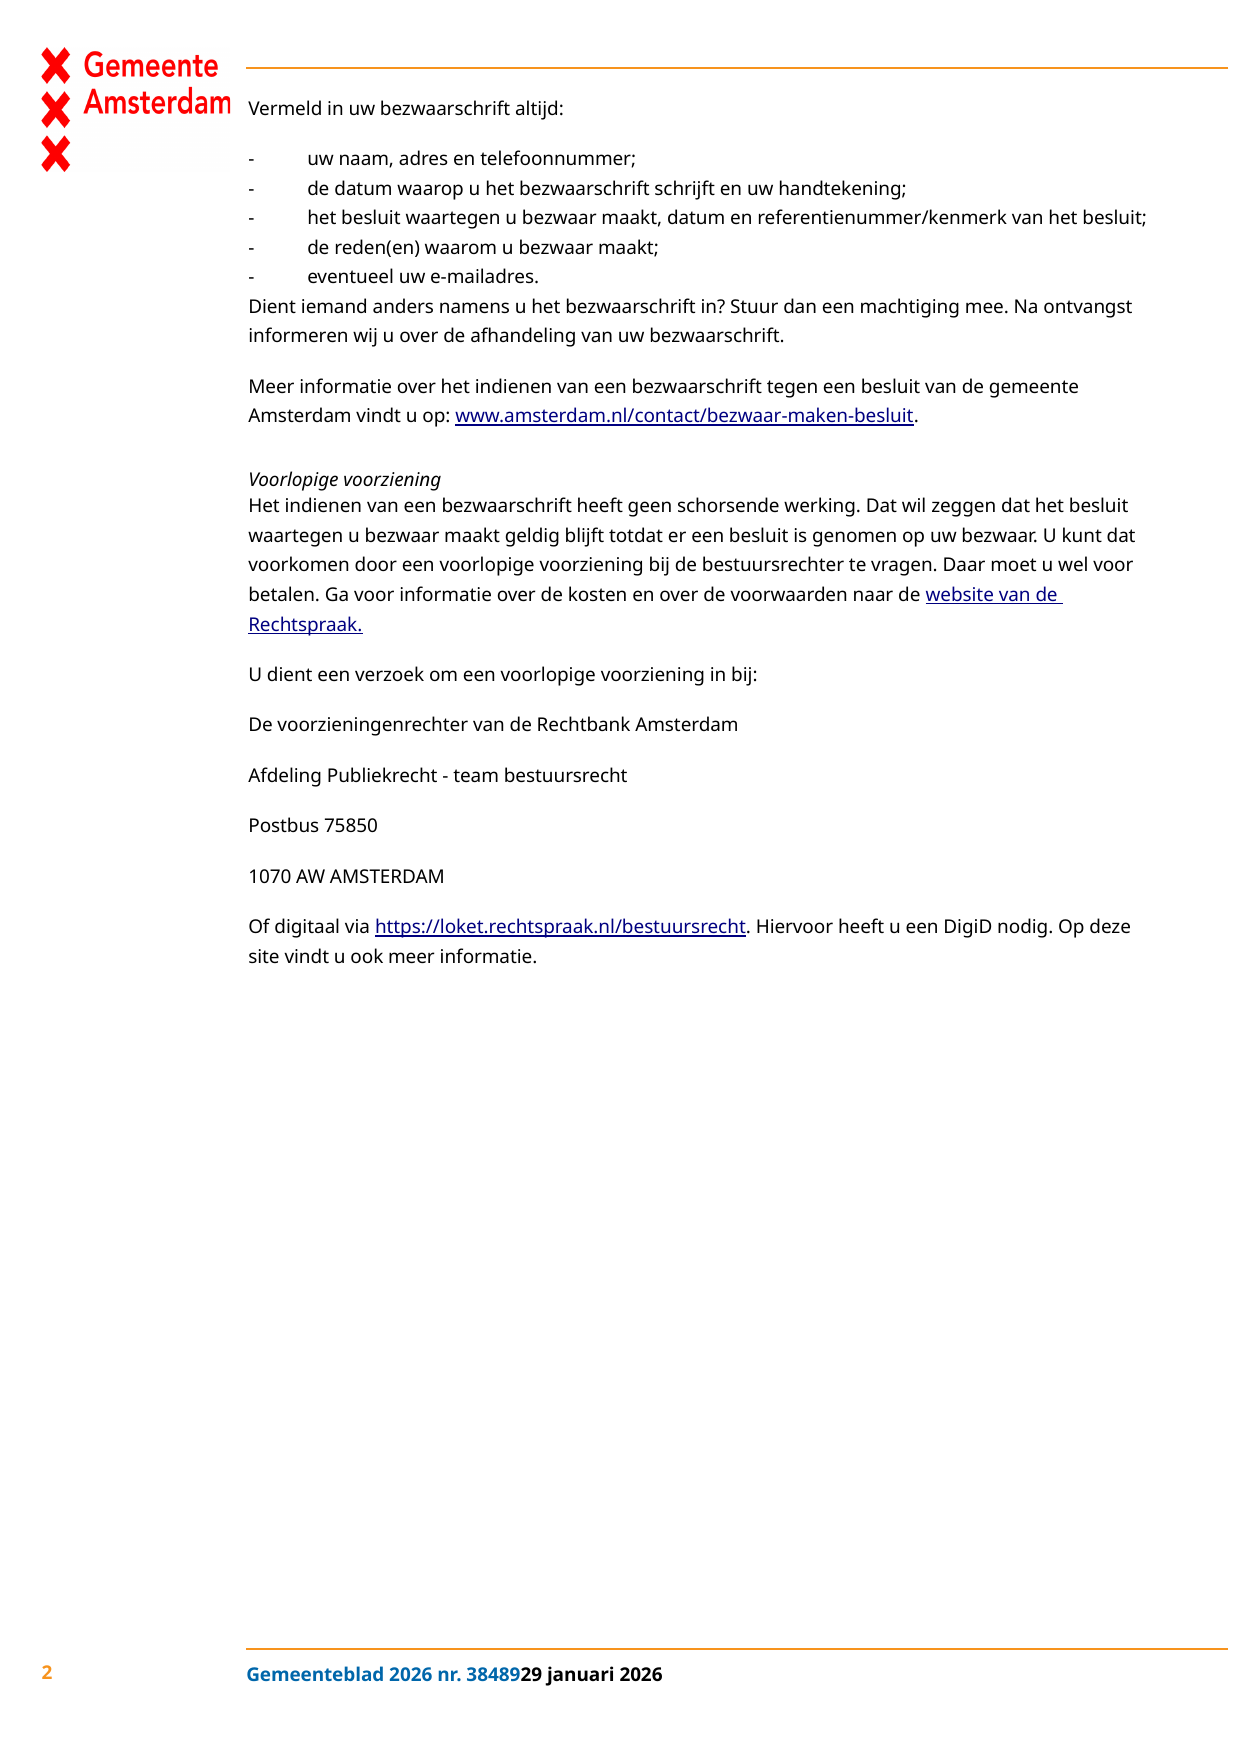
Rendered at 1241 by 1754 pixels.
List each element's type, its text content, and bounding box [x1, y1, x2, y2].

text U dient een verzoek om een voorlopige voorziening in bij: [248, 661, 1152, 687]
list de datum waarop u het bezwaarschrift schrijft en uw handtekening; [248, 175, 1152, 201]
text Postbus 75850 [248, 812, 1152, 838]
list het besluit waartegen u bezwaar maakt, datum en referentienummer/kenmerk van het besluit; [248, 204, 1152, 230]
text Vermeld in uw bezwaarschrift altijd: [248, 95, 1152, 121]
text 1070 AW AMSTERDAM [248, 863, 1152, 888]
text Meer informatie over het indienen van een bezwaarschrift tegen een besluit van de gemeente Amsterdam vindt u op: www.amsterdam.nl/contact/bezwaar-maken-besluit. [248, 373, 1152, 428]
text Voorlopige voorziening [248, 467, 1152, 492]
text Of digitaal via https://loket.rechtspraak.nl/bestuursrecht. Hiervoor heeft u een DigiD nodig. Op deze site vindt u ook meer informatie. [248, 913, 1152, 968]
text Het indienen van een bezwaarschrift heeft geen schorsende werking. Dat wil zeggen dat het besluit waartegen u bezwaar maakt geldig blijft totdat er een besluit is genomen op uw bezwaar. U kunt dat voorkomen door een voorlopige voorziening bij de bestuursrechter te vragen. Daar moet u wel voor betalen. Ga voor informatie over de kosten en over de voorwaarden naar de website van de Rechtspraak. [248, 492, 1152, 636]
list uw naam, adres en telefoonnummer; [248, 145, 1152, 171]
list de reden(en) waarom u bezwaar maakt; [248, 234, 1152, 260]
picture [41, 47, 231, 172]
text Dient iemand anders namens u het bezwaarschrift in? Stuur dan een machtiging mee. Na ontvangst informeren wij u over de afhandeling van uw bezwaarschrift. [248, 293, 1152, 348]
list eventueel uw e-mailadres. [248, 263, 1152, 289]
text De voorzieningenrechter van de Rechtbank Amsterdam [248, 712, 1152, 737]
text Afdeling Publiekrecht - team bestuursrecht [248, 762, 1152, 788]
